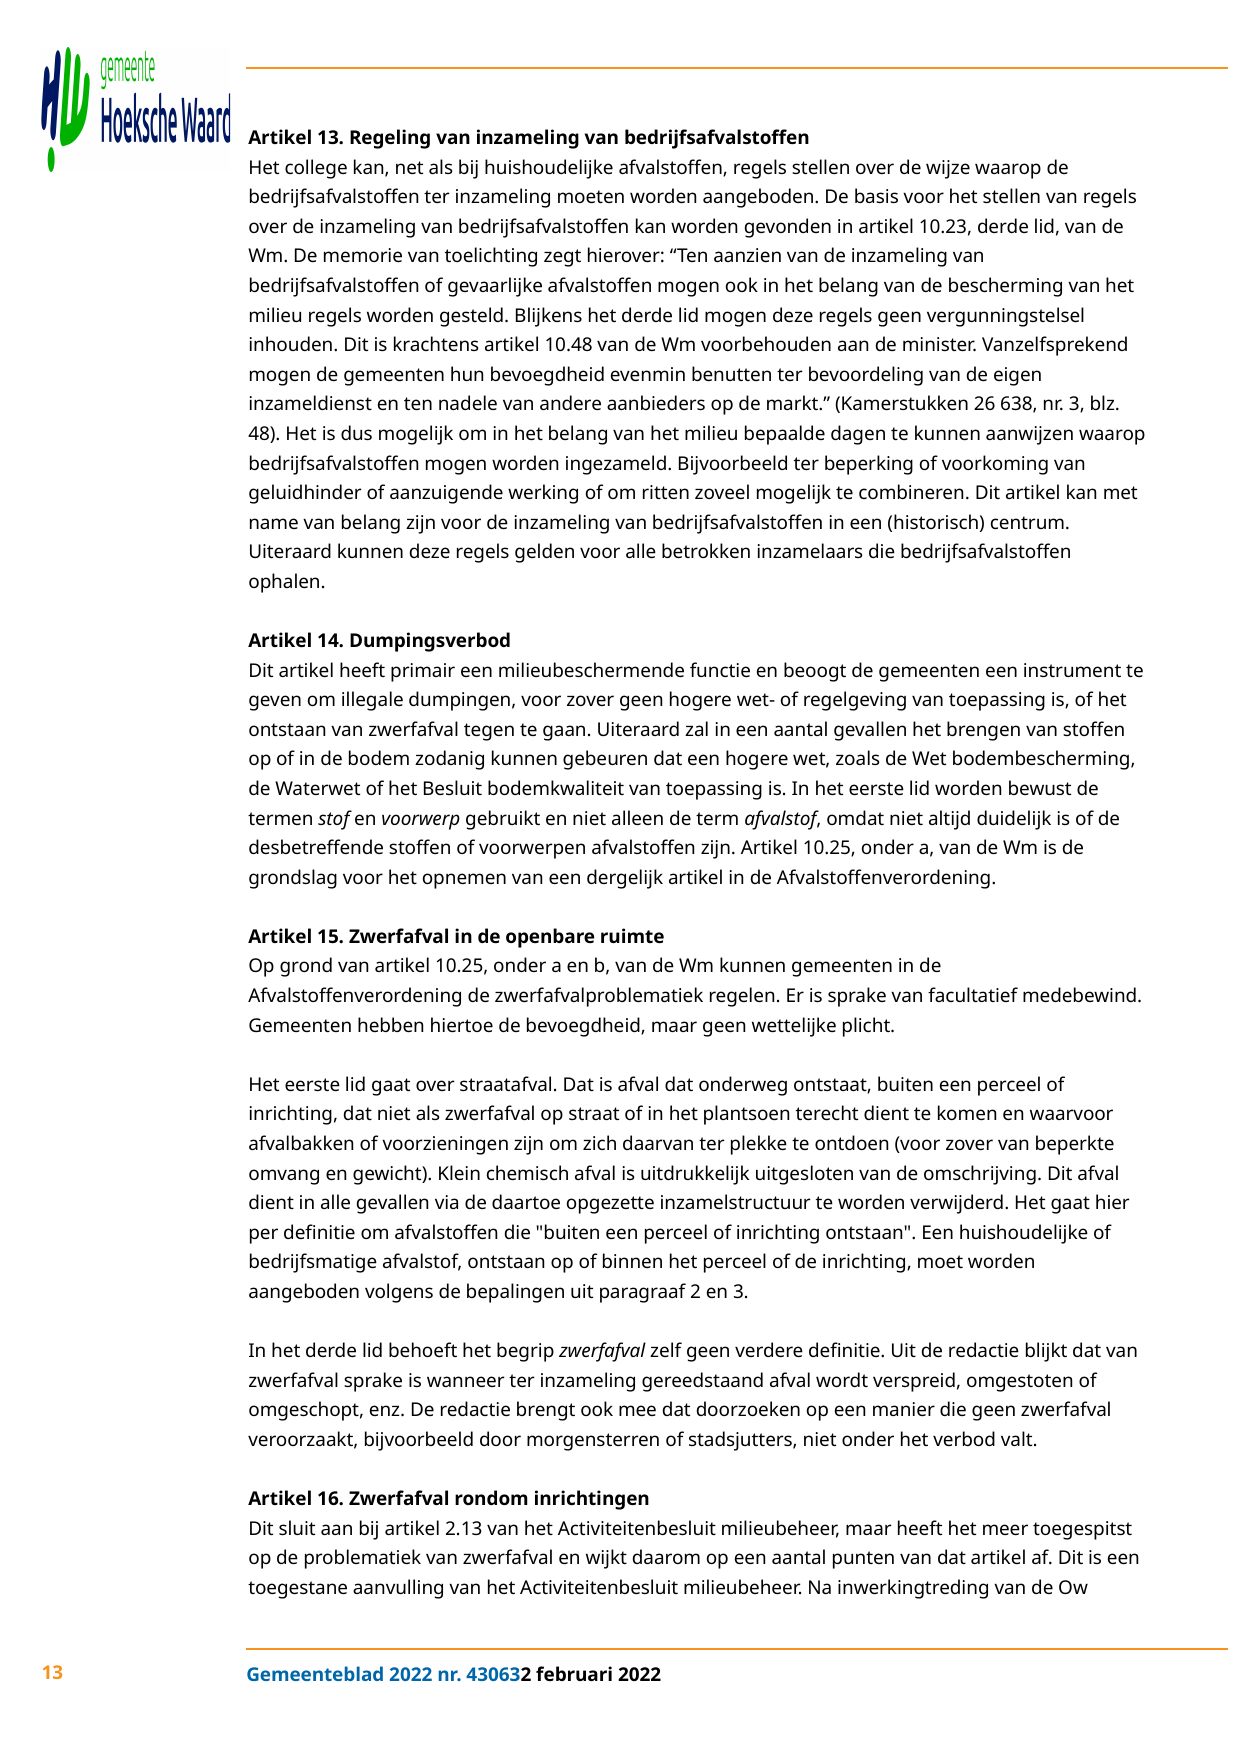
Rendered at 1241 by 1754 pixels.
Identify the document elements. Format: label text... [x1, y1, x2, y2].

text Artikel 15. Zwerfafval in de openbare ruimte [248, 923, 1152, 949]
text Dit sluit aan bij artikel 2.13 van het Activiteitenbesluit milieubeheer, maar heeft het meer toegespitst op de problematiek van zwerfafval en wijkt daarom op een aantal punten van dat artikel af. Dit is een toegestane aanvulling van het Activiteitenbesluit milieubeheer. Na inwerkingtreding van de Ow [248, 1515, 1152, 1600]
text Artikel 13. Regeling van inzameling van bedrijfsafvalstoffen [248, 124, 1152, 150]
text Artikel 16. Zwerfafval rondom inrichtingen [248, 1485, 1152, 1511]
text Artikel 14. Dumpingsverbod [248, 627, 1152, 653]
text In het derde lid behoeft het begrip zwerfafval zelf geen verdere definitie. Uit de redactie blijkt dat van zwerfafval sprake is wanneer ter inzameling gereedstaand afval wordt verspreid, omgestoten of omgeschopt, enz. De redactie brengt ook mee dat doorzoeken op een manier die geen zwerfafval veroorzaakt, bijvoorbeeld door morgensterren of stadsjutters, niet onder het verbod valt. [248, 1337, 1152, 1452]
text Op grond van artikel 10.25, onder a en b, van de Wm kunnen gemeenten in de Afvalstoffenverordening de zwerfafvalproblematiek regelen. Er is sprake van facultatief medebewind. Gemeenten hebben hiertoe de bevoegdheid, maar geen wettelijke plicht. [248, 953, 1152, 1038]
text Het eerste lid gaat over straatafval. Dat is afval dat onderweg ontstaat, buiten een perceel of inrichting, dat niet als zwerfafval op straat of in het plantsoen terecht dient te komen en waarvoor afvalbakken of voorzieningen zijn om zich daarvan ter plekke te ontdoen (voor zover van beperkte omvang en gewicht). Klein chemisch afval is uitdrukkelijk uitgesloten van de omschrijving. Dit afval dient in alle gevallen via de daartoe opgezette inzamelstructuur te worden verwijderd. Het gaat hier per definitie om afvalstoffen die "buiten een perceel of inrichting ontstaan". Een huishoudelijke of bedrijfsmatige afvalstof, ontstaan op of binnen het perceel of de inrichting, moet worden aangeboden volgens de bepalingen uit paragraaf 2 en 3. [248, 1071, 1152, 1304]
text Dit artikel heeft primair een milieubeschermende functie en beoogt de gemeenten een instrument te geven om illegale dumpingen, voor zover geen hogere wet- of regelgeving van toepassing is, of het ontstaan van zwerfafval tegen te gaan. Uiteraard zal in een aantal gevallen het brengen van stoffen op of in de bodem zodanig kunnen gebeuren dat een hogere wet, zoals de Wet bodembescherming, de Waterwet of het Besluit bodemkwaliteit van toepassing is. In het eerste lid worden bewust de termen stof en voorwerp gebruikt en niet alleen de term afvalstof, omdat niet altijd duidelijk is of de desbetreffende stoffen of voorwerpen afvalstoffen zijn. Artikel 10.25, onder a, van de Wm is de grondslag voor het opnemen van een dergelijk artikel in de Afvalstoffenverordening. [248, 657, 1152, 890]
text Het college kan, net als bij huishoudelijke afvalstoffen, regels stellen over de wijze waarop de bedrijfsafvalstoffen ter inzameling moeten worden aangeboden. De basis voor het stellen van regels over de inzameling van bedrijfsafvalstoffen kan worden gevonden in artikel 10.23, derde lid, van de Wm. De memorie van toelichting zegt hierover: “Ten aanzien van de inzameling van bedrijfsafvalstoffen of gevaarlijke afvalstoffen mogen ook in het belang van de bescherming van het milieu regels worden gesteld. Blijkens het derde lid mogen deze regels geen vergunningstelsel inhouden. Dit is krachtens artikel 10.48 van de Wm voorbehouden aan de minister. Vanzelfsprekend mogen de gemeenten hun bevoegdheid evenmin benutten ter bevoordeling van de eigen inzameldienst en ten nadele van andere aanbieders op de markt.” (Kamerstukken 26 638, nr. 3, blz. 48). Het is dus mogelijk om in het belang van het milieu bepaalde dagen te kunnen aanwijzen waarop bedrijfsafvalstoffen mogen worden ingezameld. Bijvoorbeeld ter beperking of voorkoming van geluidhinder of aanzuigende werking of om ritten zoveel mogelijk te combineren. Dit artikel kan met name van belang zijn voor de inzameling van bedrijfsafvalstoffen in een (historisch) centrum. Uiteraard kunnen deze regels gelden voor alle betrokken inzamelaars die bedrijfsafvalstoffen ophalen. [248, 154, 1152, 594]
picture [41, 47, 231, 172]
